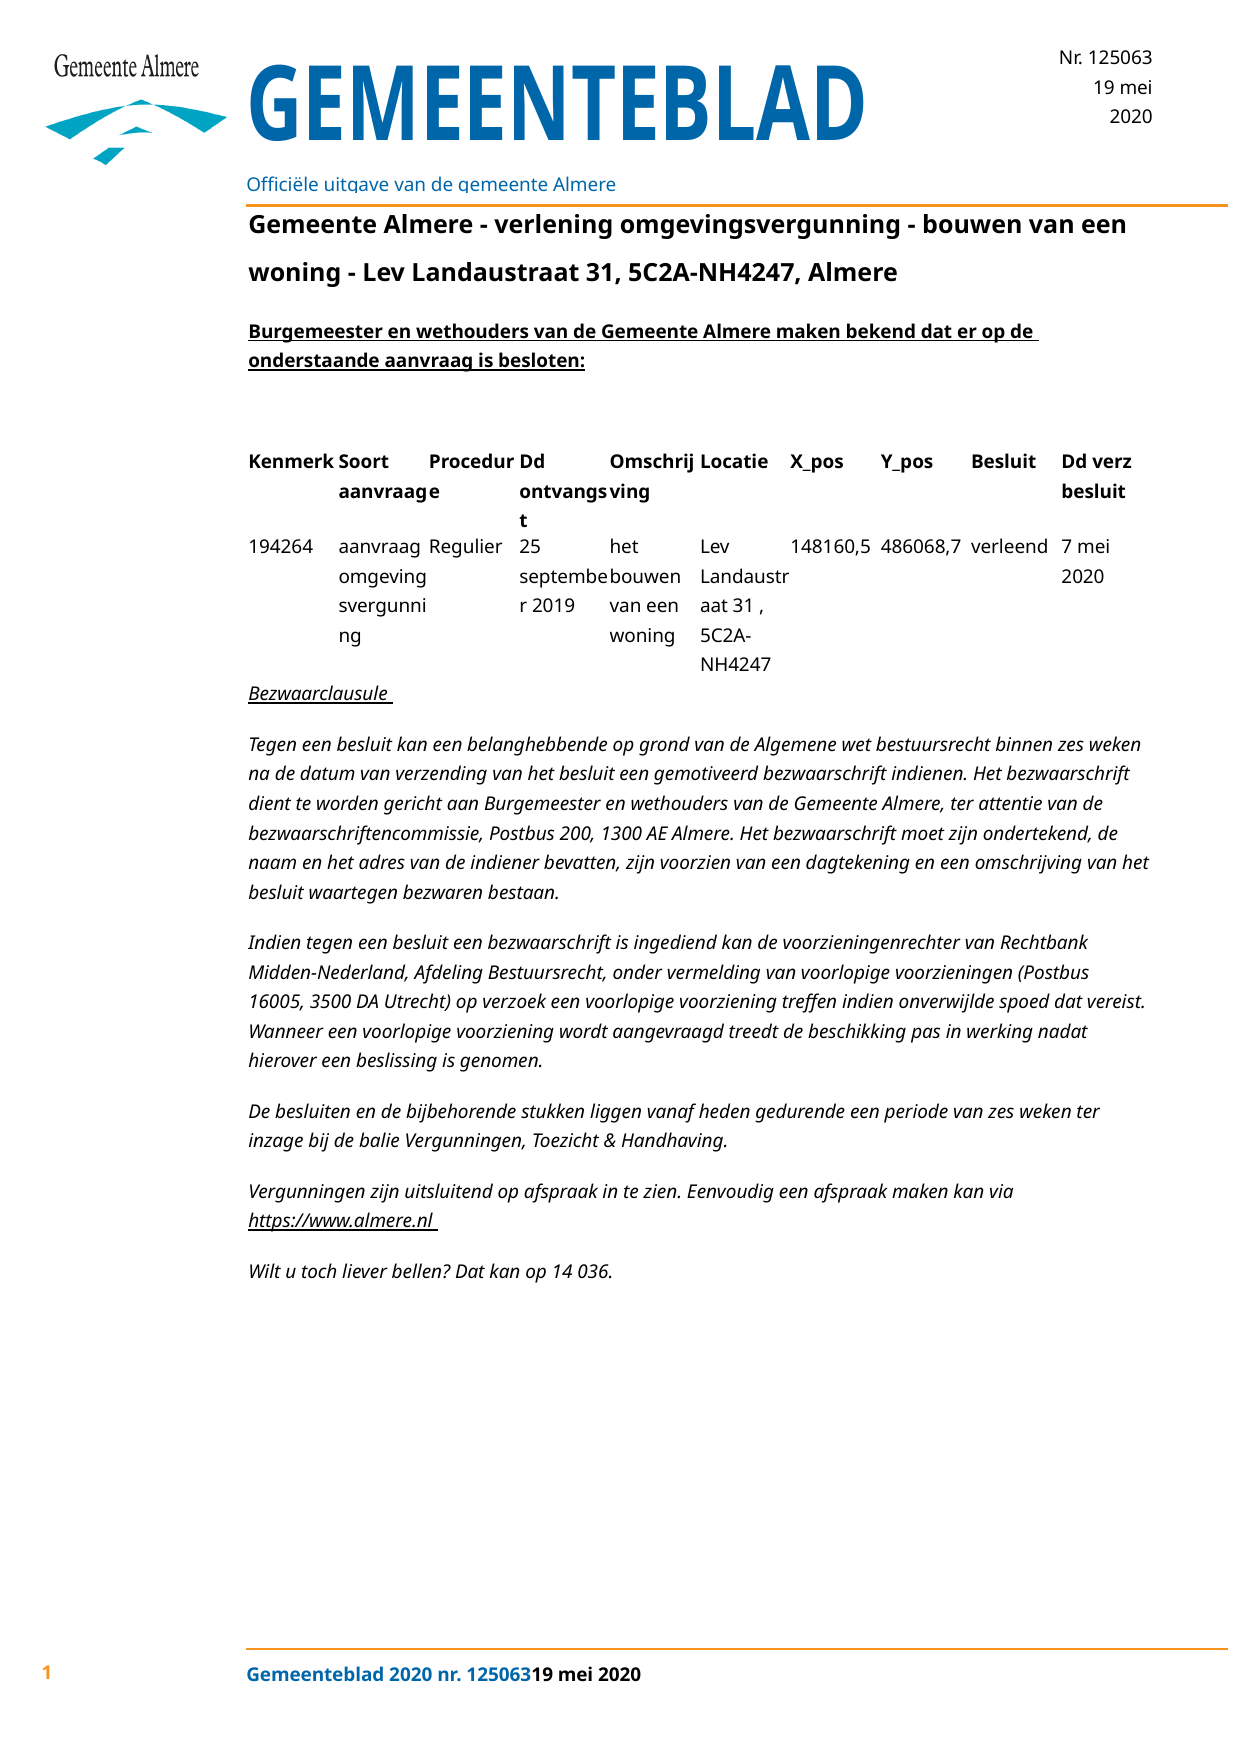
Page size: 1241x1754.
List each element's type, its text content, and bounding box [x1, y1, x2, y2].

table_header Besluit [971, 449, 1061, 533]
table_header Y_pos [881, 449, 971, 533]
table_header X_pos [790, 449, 881, 533]
table_header Dd ontvangst [519, 449, 609, 533]
table_header Soort aanvraag [338, 449, 429, 533]
text Tegen een besluit kan een belanghebbende op grond van de Algemene wet bestuursrecht binnen zes weken na de datum van verzending van het besluit een gemotiveerd bezwaarschrift indienen. Het bezwaarschrift dient te worden gericht aan Burgemeester en wethouders van de Gemeente Almere, ter attentie van de bezwaarschriftencommissie, Postbus 200, 1300 AE Almere. Het bezwaarschrift moet zijn ondertekend, de naam en het adres van de indiener bevatten, zijn voorzien van een dagtekening en een omschrijving van het besluit waartegen bezwaren bestaan. [248, 731, 1152, 905]
table_cell 194264 [248, 533, 338, 677]
table_cell Regulier [429, 533, 519, 677]
table_header Kenmerk [248, 449, 338, 533]
picture [41, 47, 231, 172]
table_cell verleend [971, 533, 1061, 677]
table_header Procedure [429, 449, 519, 533]
text Indien tegen een besluit een bezwaarschrift is ingediend kan de voorzieningenrechter van Rechtbank Midden-Nederland, Afdeling Bestuursrecht, onder vermelding van voorlopige voorzieningen (Postbus 16005, 3500 DA Utrecht) op verzoek een voorlopige voorziening treffen indien onverwijlde spoed dat vereist. Wanneer een voorlopige voorziening wordt aangevraagd treedt de beschikking pas in werking nadat hierover een beslissing is genomen. [248, 929, 1152, 1073]
text De besluiten en de bijbehorende stukken liggen vanaf heden gedurende een periode van zes weken ter inzage bij de balie Vergunningen, Toezicht & Handhaving. [248, 1098, 1152, 1153]
text Burgemeester en wethouders van de Gemeente Almere maken bekend dat er op de onderstaande aanvraag is besloten: [248, 318, 1152, 373]
table_cell aanvraag omgevingsvergunning [338, 533, 429, 677]
text Wilt u toch liever bellen? Dat kan op 14 036. [248, 1258, 1152, 1284]
text Gemeente Almere - verlening omgevingsvergunning - bouwen van een woning - Lev Landaustraat 31, 5C2A-NH4247, Almere [248, 207, 1152, 288]
text Vergunningen zijn uitsluitend op afspraak in te zien. Eenvoudig een afspraak maken kan via https://www.almere.nl [248, 1178, 1152, 1233]
table_header Locatie [700, 449, 790, 533]
table_header Dd verz besluit [1061, 449, 1152, 533]
text Bezwaarclausule [248, 681, 1152, 706]
table_cell 25 september 2019 [519, 533, 609, 677]
table_cell 486068,7 [881, 533, 971, 677]
table_cell Lev Landaustraat 31 , 5C2A-NH4247 [700, 533, 790, 677]
table_header Omschrijving [609, 449, 700, 533]
table_cell 148160,5 [790, 533, 881, 677]
table_cell 7 mei 2020 [1061, 533, 1152, 677]
table_cell het bouwen van een woning [609, 533, 700, 677]
